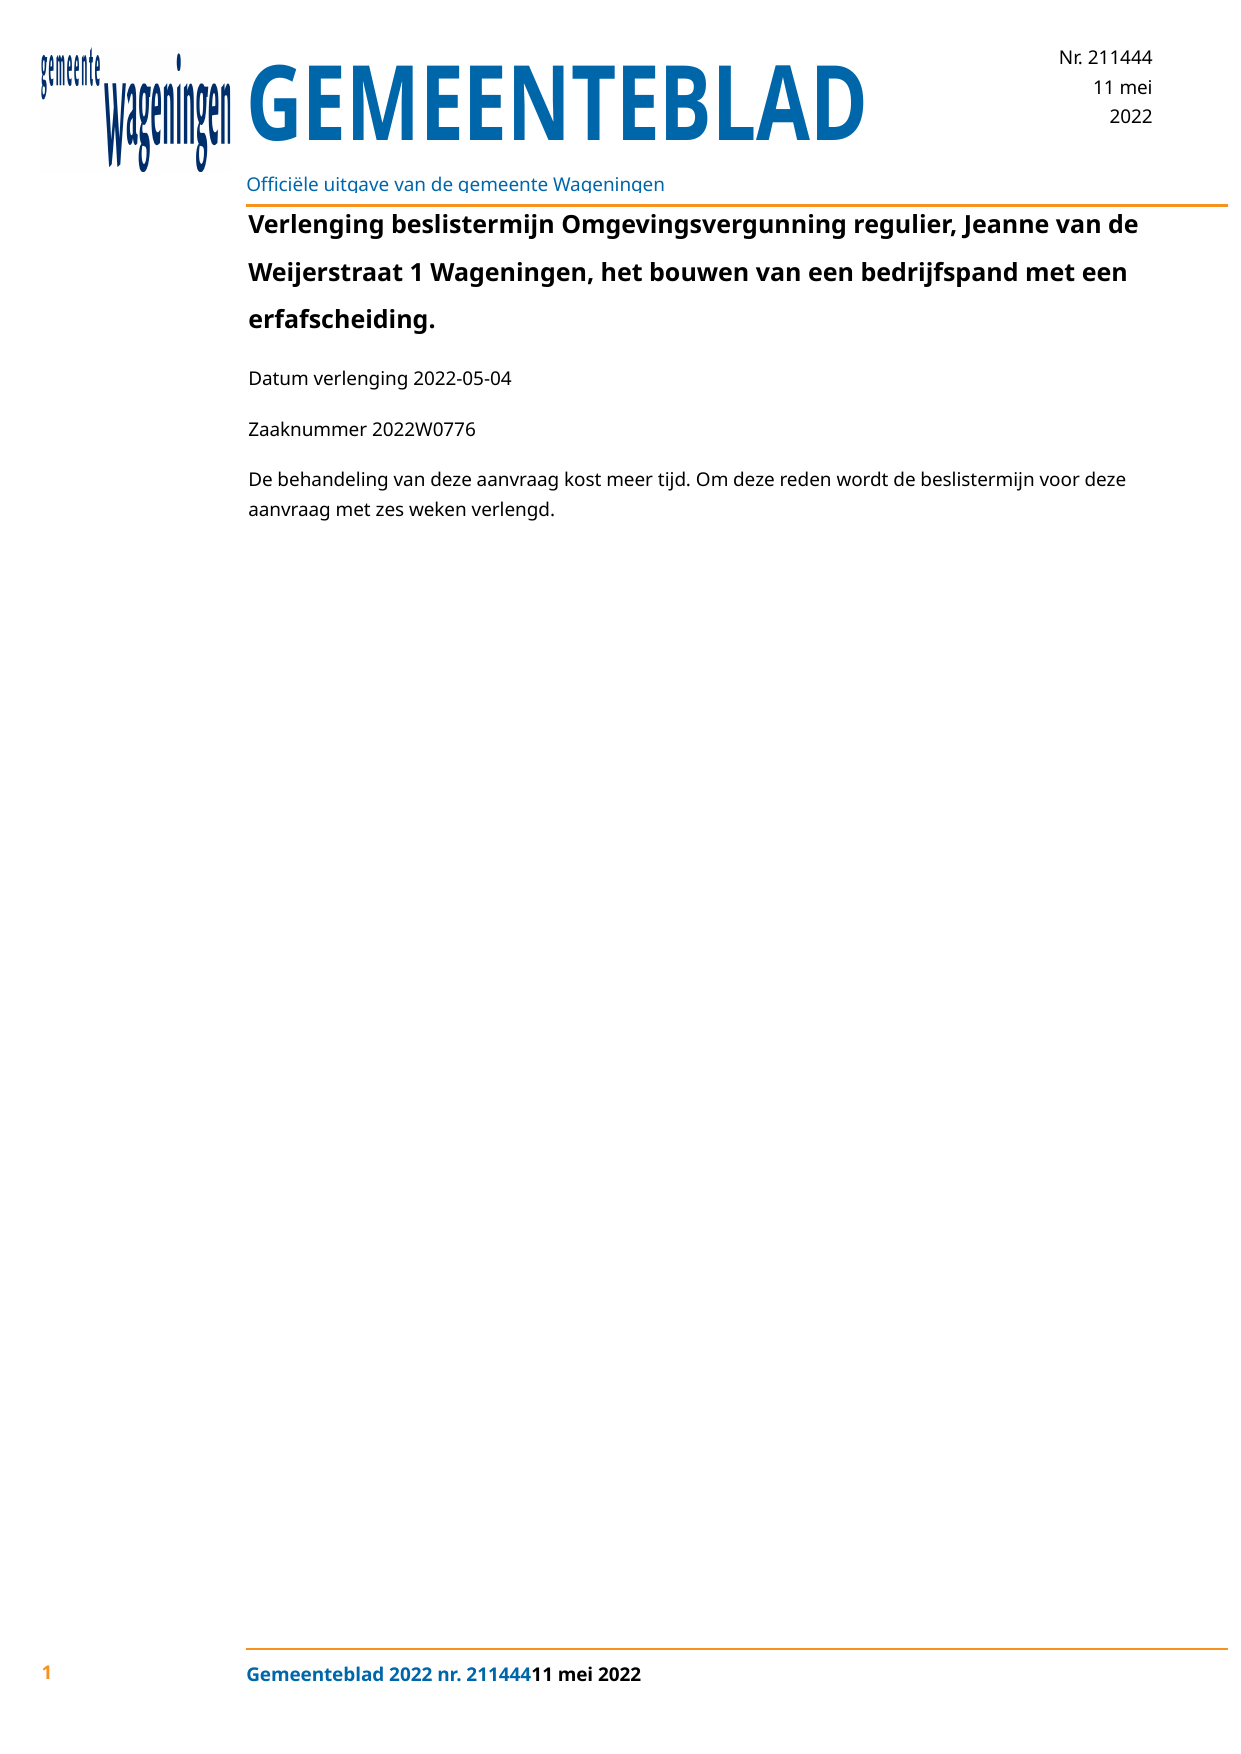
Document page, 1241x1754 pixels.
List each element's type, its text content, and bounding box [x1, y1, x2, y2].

text Zaaknummer 2022W0776 [248, 416, 1152, 442]
text Datum verlenging 2022-05-04 [248, 366, 1152, 391]
picture [41, 47, 231, 172]
text Verlenging beslistermijn Omgevingsvergunning regulier, Jeanne van de Weijerstraat 1 Wageningen, het bouwen van een bedrijfspand met een erfafscheiding. [248, 207, 1152, 336]
text De behandeling van deze aanvraag kost meer tijd. Om deze reden wordt de beslistermijn voor deze aanvraag met zes weken verlengd. [248, 466, 1152, 522]
